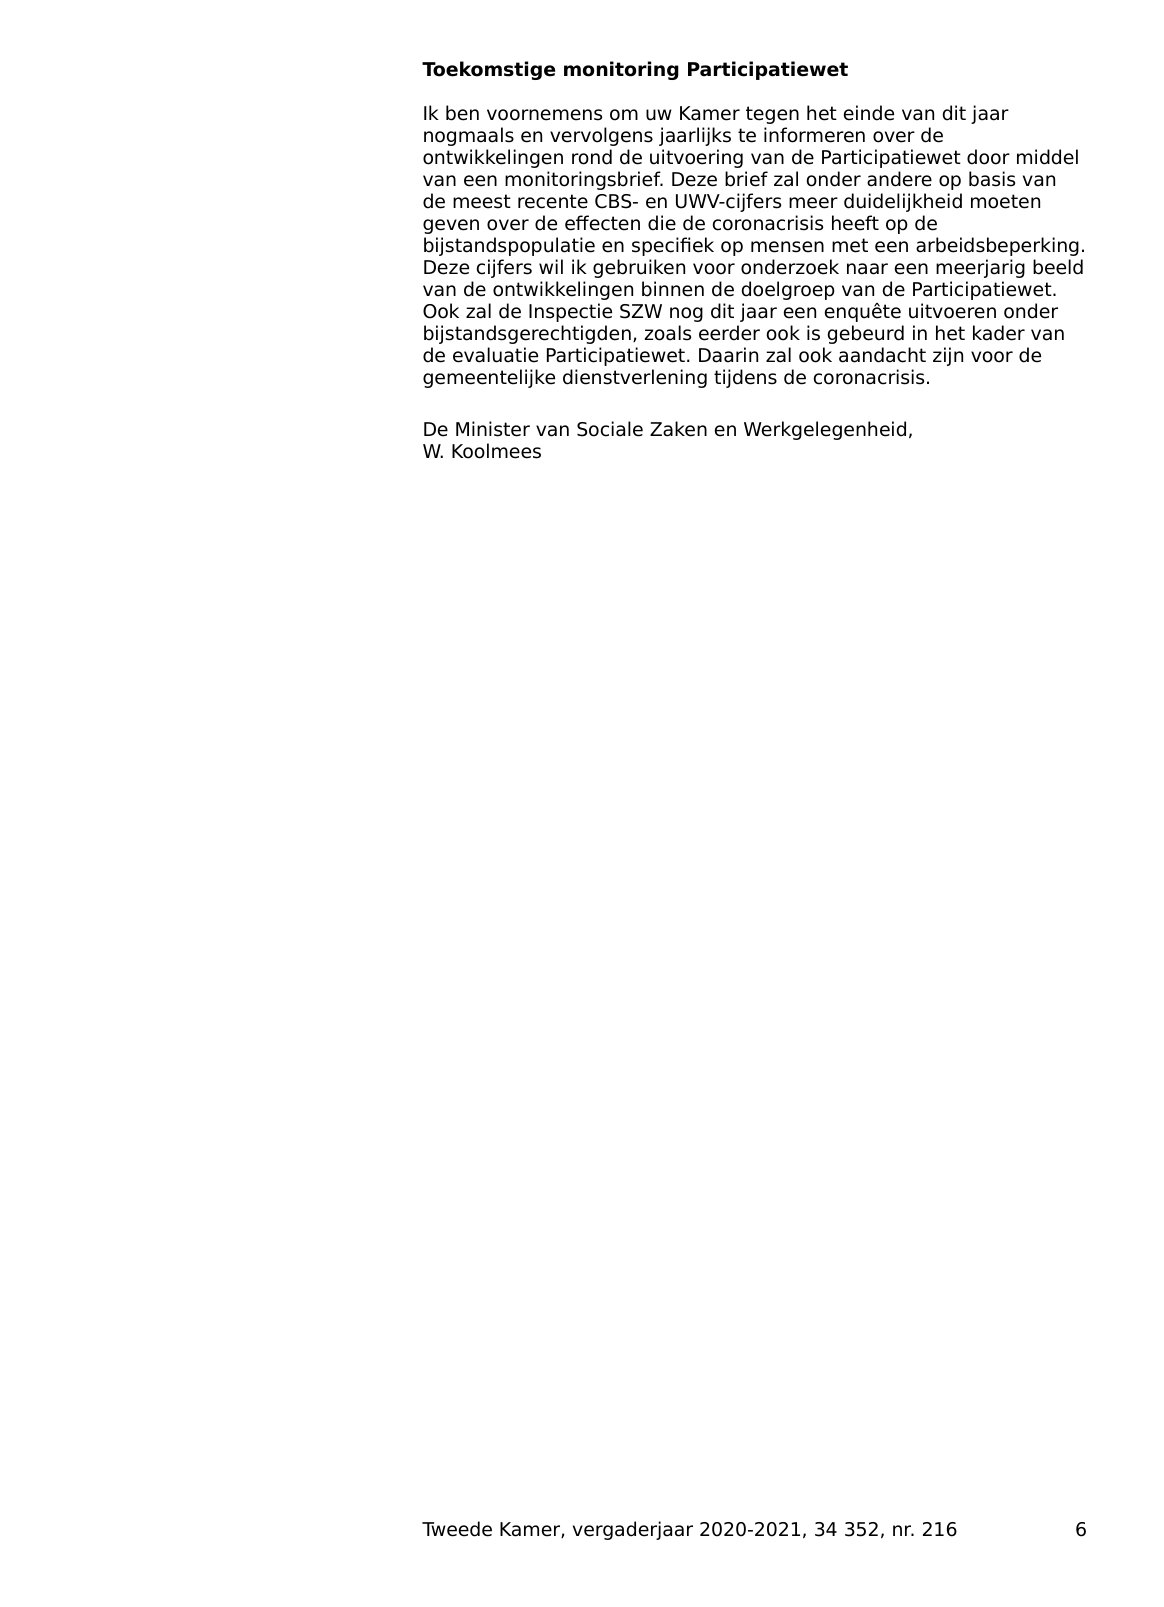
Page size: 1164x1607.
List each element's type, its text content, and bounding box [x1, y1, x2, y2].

subtitle Toekomstige monitoring Participatiewet [422, 59, 1087, 81]
text De Minister van Sociale Zaken en Werkgelegenheid, W. Koolmees [422, 419, 1087, 463]
text Ik ben voornemens om uw Kamer tegen het einde van dit jaar nogmaals en vervolgens jaarlijks te informeren over de ontwikkelingen rond de uitvoering van de Participatiewet door middel van een monitoringsbrief. Deze brief zal onder andere op basis van de meest recente CBS- en UWV-cijfers meer duidelijkheid moeten geven over de effecten die de coronacrisis heeft op de bijstandspopulatie en specifiek op mensen met een arbeidsbeperking. Deze cijfers wil ik gebruiken voor onderzoek naar een meerjarig beeld van de ontwikkelingen binnen de doelgroep van de Participatiewet. Ook zal de Inspectie SZW nog dit jaar een enquête uitvoeren onder bijstandsgerechtigden, zoals eerder ook is gebeurd in het kader van de evaluatie Participatiewet. Daarin zal ook aandacht zijn voor de gemeentelijke dienstverlening tijdens de coronacrisis. [422, 103, 1087, 389]
